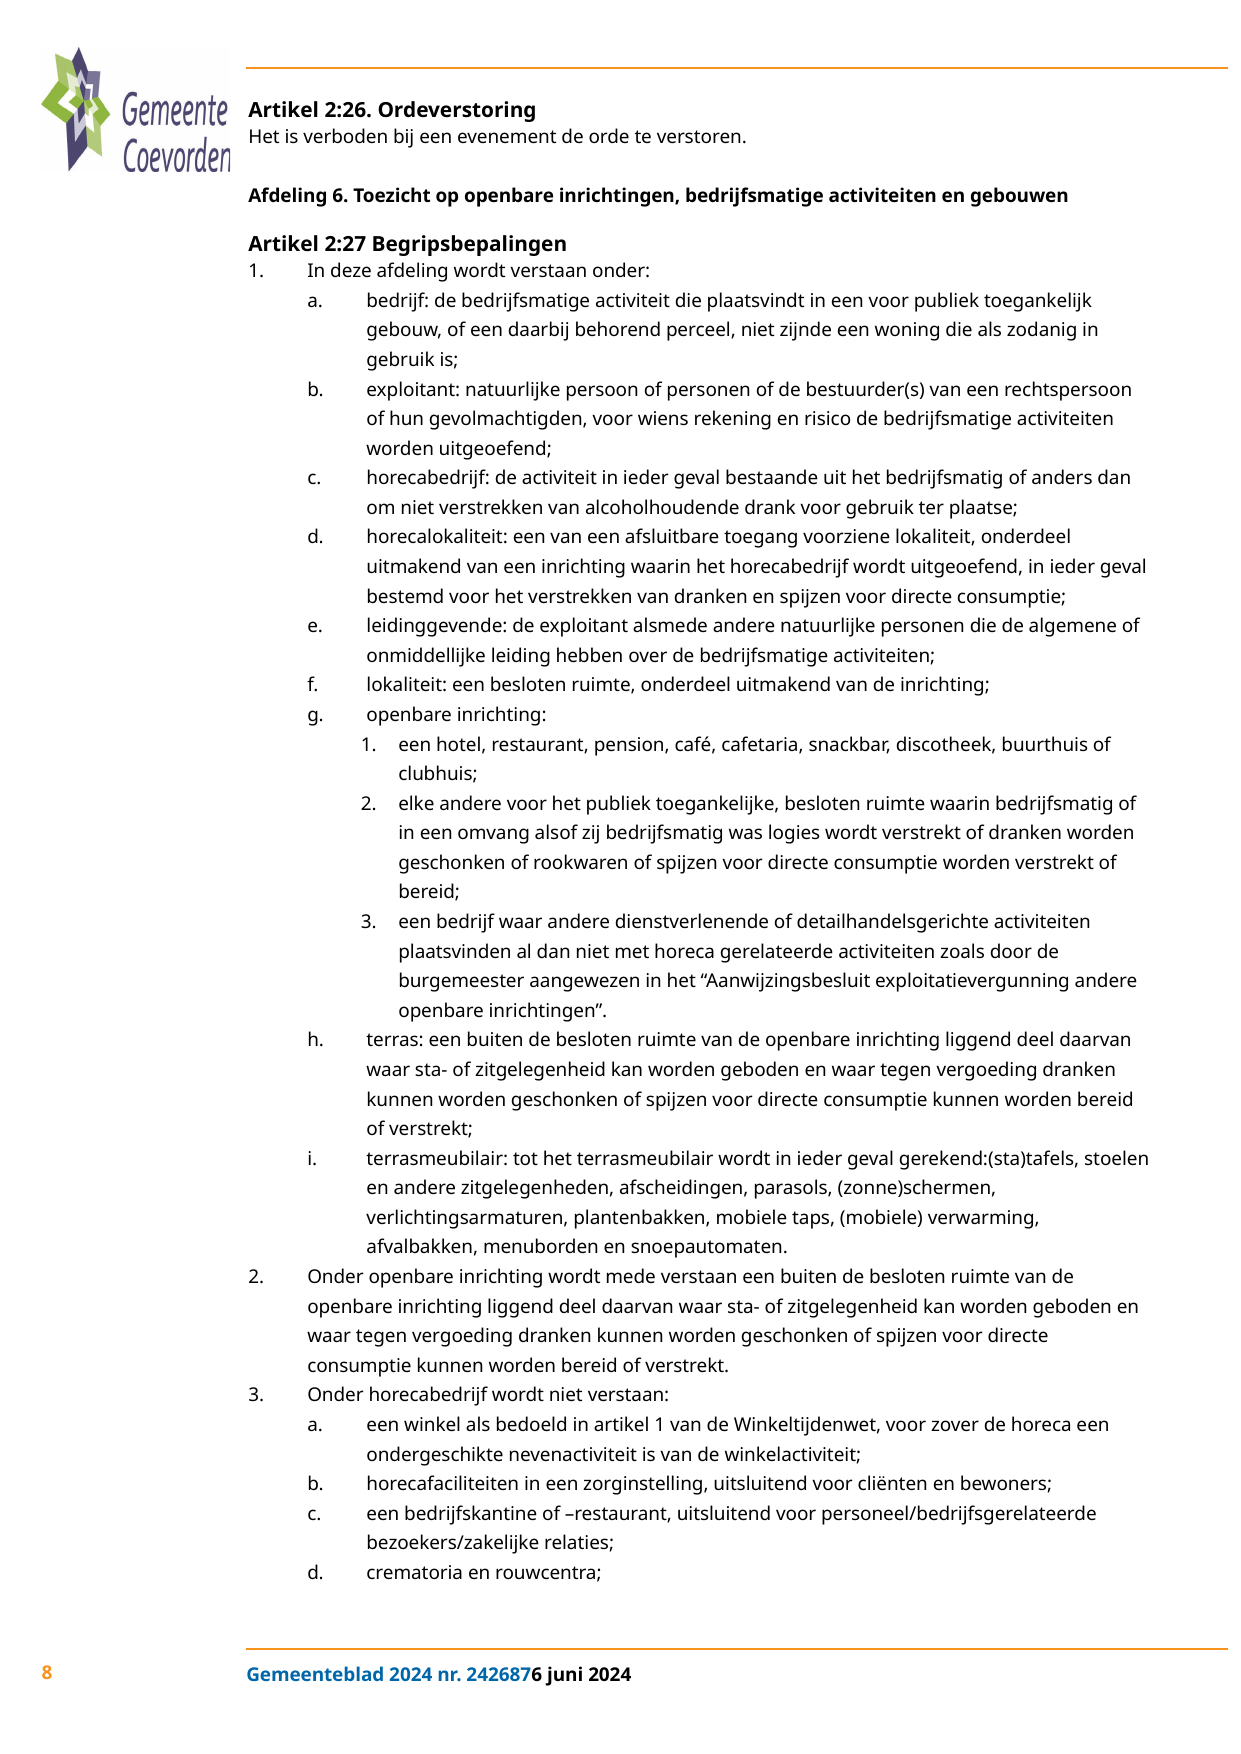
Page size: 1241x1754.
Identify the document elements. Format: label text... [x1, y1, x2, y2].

list een winkel als bedoeld in artikel 1 van de Winkeltijdenwet, voor zover de horeca een ondergeschikte nevenactiviteit is van de winkelactiviteit; [307, 1411, 1152, 1466]
list In deze afdeling wordt verstaan onder: [248, 257, 1152, 283]
list crematoria en rouwcentra; [307, 1559, 1152, 1585]
list terrasmeubilair: tot het terrasmeubilair wordt in ieder geval gerekend:(sta)tafels, stoelen en andere zitgelegenheden, afscheidingen, parasols, (zonne)schermen, verlichtingsarmaturen, plantenbakken, mobiele taps, (mobiele) verwarming, afvalbakken, menuborden en snoepautomaten. [307, 1145, 1152, 1259]
list een bedrijf waar andere dienstverlenende of detailhandelsgerichte activiteiten plaatsvinden al dan niet met horeca gerelateerde activiteiten zoals door de burgemeester aangewezen in het “Aanwijzingsbesluit exploitatievergunning andere openbare inrichtingen”. [361, 908, 1152, 1023]
picture [41, 47, 231, 172]
list horecabedrijf: de activiteit in ieder geval bestaande uit het bedrijfsmatig of anders dan om niet verstrekken van alcoholhoudende drank voor gebruik ter plaatse; [307, 464, 1152, 520]
list openbare inrichting: [307, 701, 1152, 727]
list leidinggevende: de exploitant alsmede andere natuurlijke personen die de algemene of onmiddellijke leiding hebben over de bedrijfsmatige activiteiten; [307, 612, 1152, 668]
list bedrijf: de bedrijfsmatige activiteit die plaatsvindt in een voor publiek toegankelijk gebouw, of een daarbij behorend perceel, niet zijnde een woning die als zodanig in gebruik is; [307, 287, 1152, 372]
list horecalokaliteit: een van een afsluitbare toegang voorziene lokaliteit, onderdeel uitmakend van een inrichting waarin het horecabedrijf wordt uitgeoefend, in ieder geval bestemd voor het verstrekken van dranken en spijzen voor directe consumptie; [307, 524, 1152, 608]
list lokaliteit: een besloten ruimte, onderdeel uitmakend van de inrichting; [307, 672, 1152, 697]
list exploitant: natuurlijke persoon of personen of de bestuurder(s) van een rechtspersoon of hun gevolmachtigden, voor wiens rekening en risico de bedrijfsmatige activiteiten worden uitgeoefend; [307, 376, 1152, 461]
text Artikel 2:26. Ordeverstoring [248, 95, 1152, 123]
text Afdeling 6. Toezicht op openbare inrichtingen, bedrijfsmatige activiteiten en gebouwen [248, 182, 1152, 208]
list horecafaciliteiten in een zorginstelling, uitsluitend voor cliënten en bewoners; [307, 1470, 1152, 1496]
text Het is verboden bij een evenement de orde te verstoren. [248, 123, 1152, 149]
list Onder openbare inrichting wordt mede verstaan een buiten de besloten ruimte van de openbare inrichting liggend deel daarvan waar sta- of zitgelegenheid kan worden geboden en waar tegen vergoeding dranken kunnen worden geschonken of spijzen voor directe consumptie kunnen worden bereid of verstrekt. [248, 1263, 1152, 1378]
list terras: een buiten de besloten ruimte van de openbare inrichting liggend deel daarvan waar sta- of zitgelegenheid kan worden geboden en waar tegen vergoeding dranken kunnen worden geschonken of spijzen voor directe consumptie kunnen worden bereid of verstrekt; [307, 1027, 1152, 1141]
list een hotel, restaurant, pension, café, cafetaria, snackbar, discotheek, buurthuis of clubhuis; [361, 731, 1152, 786]
list elke andere voor het publiek toegankelijke, besloten ruimte waarin bedrijfsmatig of in een omvang alsof zij bedrijfsmatig was logies wordt verstrekt of dranken worden geschonken of rookwaren of spijzen voor directe consumptie worden verstrekt of bereid; [361, 790, 1152, 904]
list Onder horecabedrijf wordt niet verstaan: [248, 1382, 1152, 1407]
text Artikel 2:27 Begripsbepalingen [248, 229, 1152, 257]
list een bedrijfskantine of –restaurant, uitsluitend voor personeel/bedrijfsgerelateerde bezoekers/zakelijke relaties; [307, 1500, 1152, 1555]
